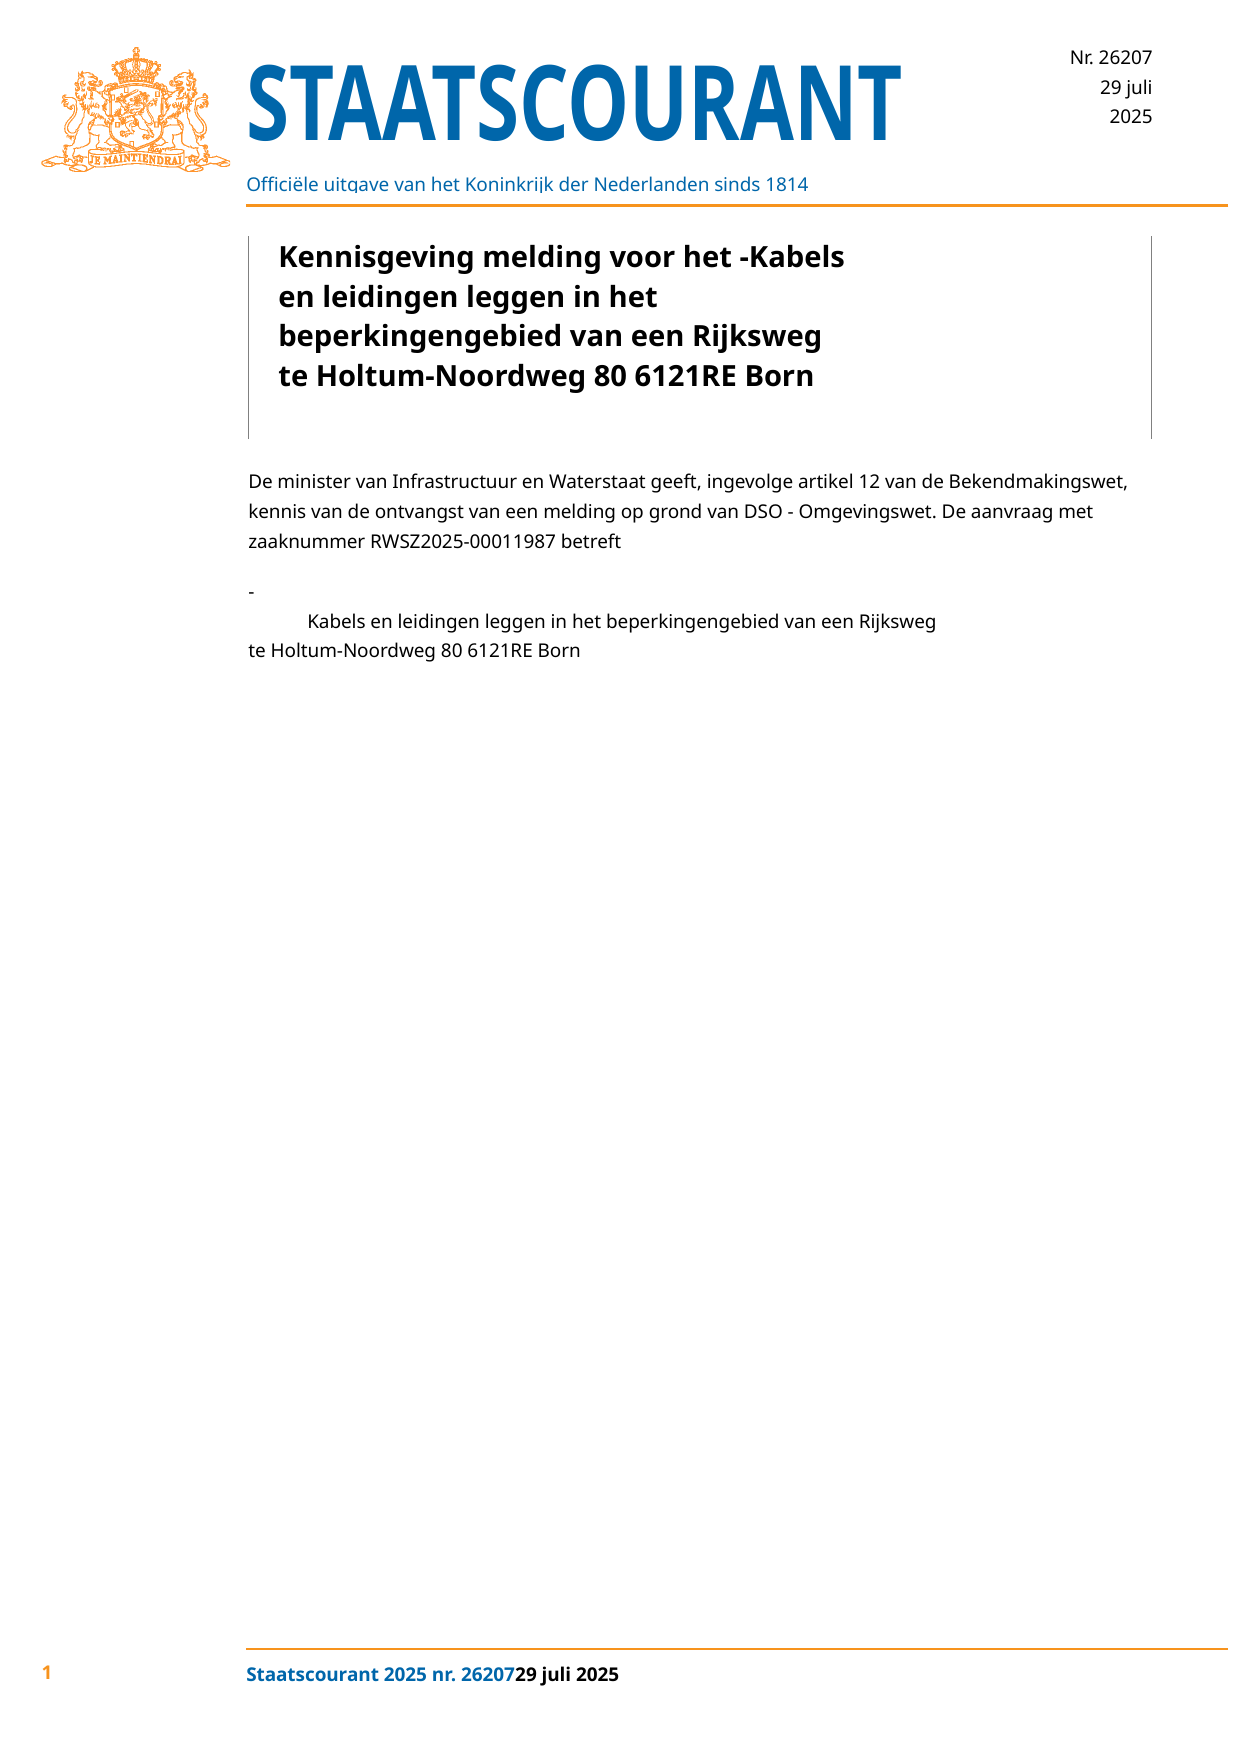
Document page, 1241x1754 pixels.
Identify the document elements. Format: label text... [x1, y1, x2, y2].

table_header Kennisgeving melding voor het -Kabels en leidingen leggen in het beperkingengebied van een Rijksweg te Holtum-Noordweg 80 6121RE Born [249, 236, 850, 439]
text te Holtum-Noordweg 80 6121RE Born [248, 637, 1152, 663]
list Kabels en leidingen leggen in het beperkingengebied van een Rijksweg [248, 608, 1152, 633]
picture [41, 47, 231, 172]
table_header [1090, 236, 1151, 413]
text De minister van Infrastructuur en Waterstaat geeft, ingevolge artikel 12 van de Bekendmakingswet, kennis van de ontvangst van een melding op grond van DSO - Omgevingswet. De aanvraag met zaaknummer RWSZ2025-00011987 betreft [248, 469, 1152, 553]
table_header [850, 236, 912, 413]
table_header [850, 414, 1151, 439]
picture [912, 236, 1090, 414]
